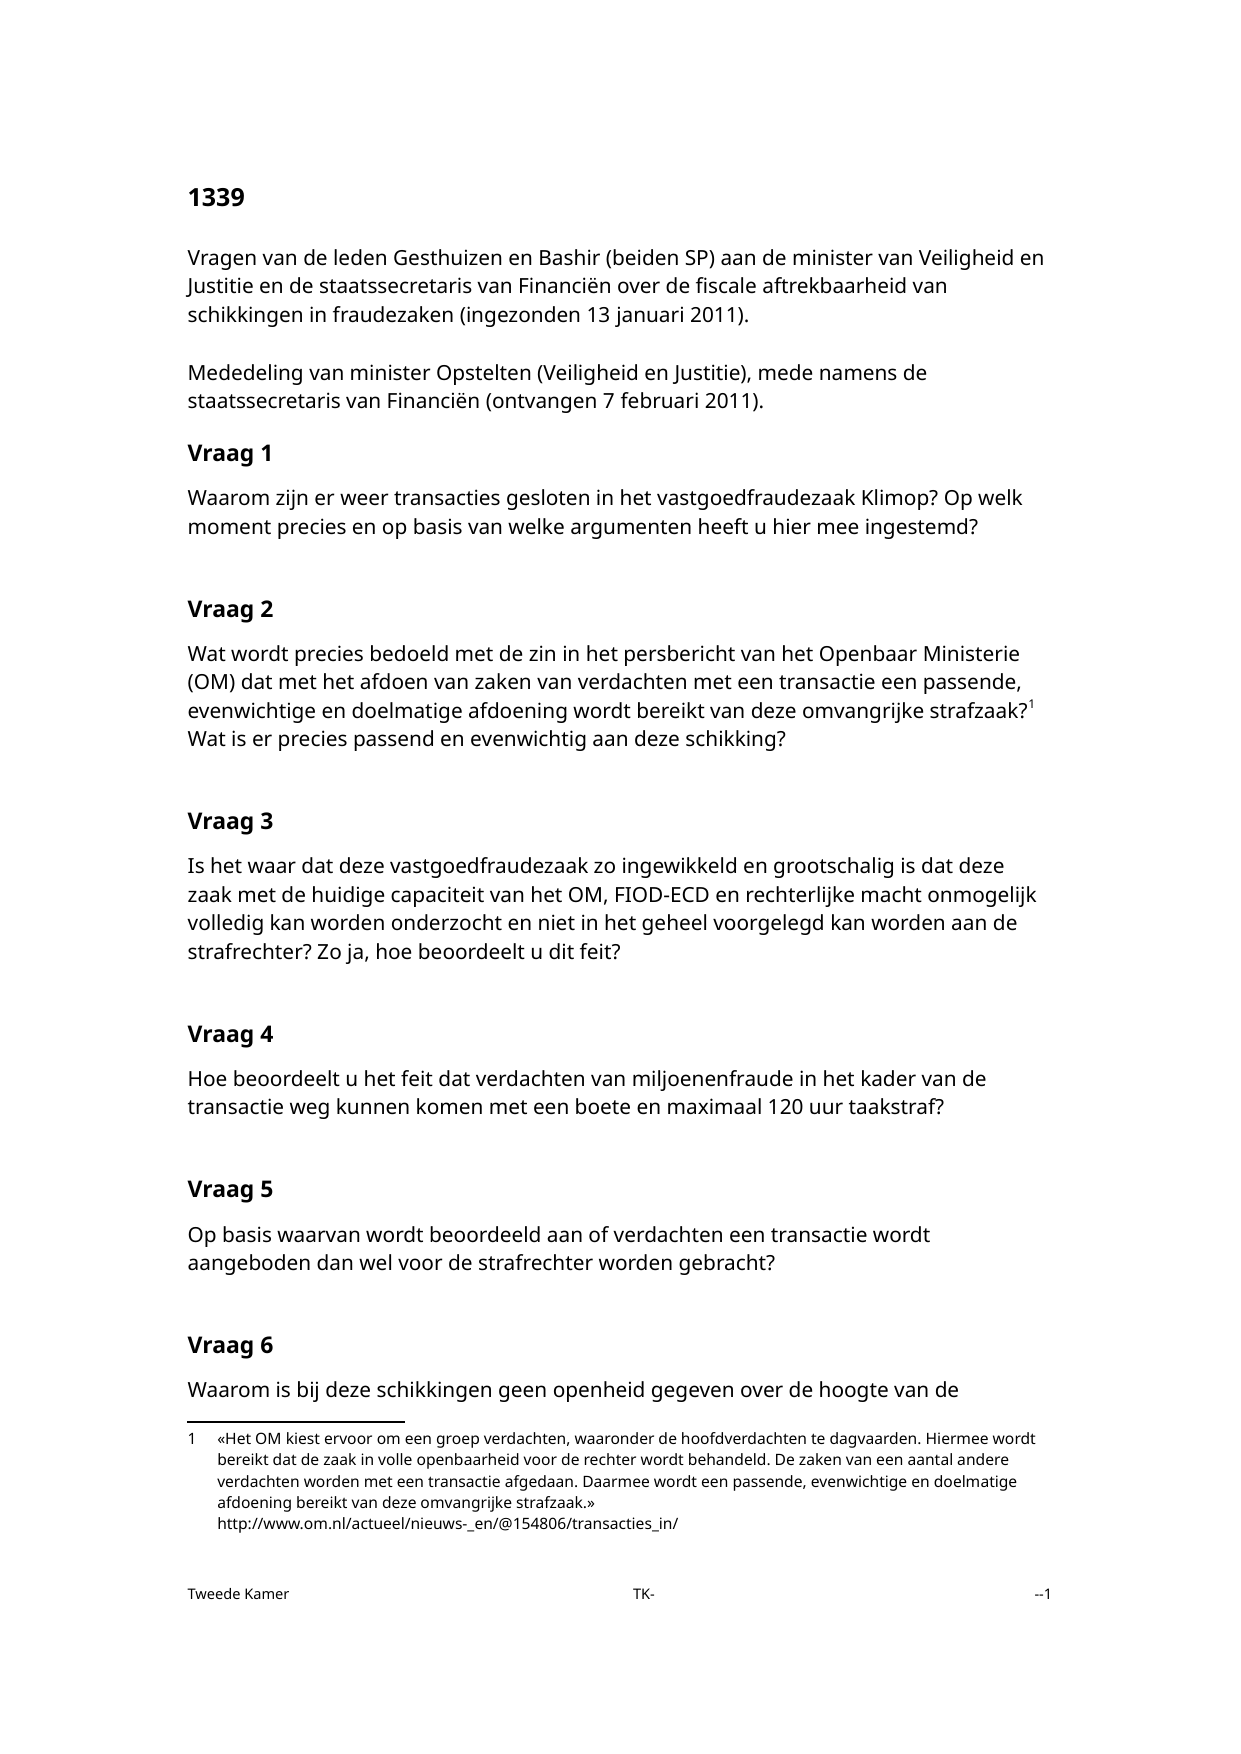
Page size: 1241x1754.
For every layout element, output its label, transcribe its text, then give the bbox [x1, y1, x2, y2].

text Is het waar dat deze vastgoedfraudezaak zo ingewikkeld en grootschalig is dat deze zaak met de huidige capaciteit van het OM, FIOD-ECD en rechterlijke macht onmogelijk volledig kan worden onderzocht en niet in het geheel voorgelegd kan worden aan de strafrechter? Zo ja, hoe beoordeelt u dit feit? [187, 852, 1053, 965]
text Hoe beoordeelt u het feit dat verdachten van miljoenenfraude in het kader van de transactie weg kunnen komen met een boete en maximaal 120 uur taakstraf? [187, 1064, 1053, 1121]
subtitle Vraag 2 [187, 593, 1053, 624]
text Mededeling van minister Opstelten (Veiligheid en Justitie), mede namens de staatssecretaris van Financiën (ontvangen 7 februari 2011). [187, 358, 1053, 415]
text «Het OM kiest ervoor om een groep verdachten, waaronder de hoofdverdachten te dagvaarden. Hiermee wordt bereikt dat de zaak in volle openbaarheid voor de rechter wordt behandeld. De zaken van een aantal andere verdachten worden met een transactie afgedaan. Daarmee wordt een passende, evenwichtige en doelmatige afdoening bereikt van deze omvangrijke strafzaak.» http://www.om.nl/actueel/nieuws-_en/@154806/transacties_in/ [187, 1363, 1053, 1534]
text Wat wordt precies bedoeld met de zin in het persbericht van het Openbaar Ministerie (OM) dat met het afdoen van zaken van verdachten met een transactie een passende, evenwichtige en doelmatige afdoening wordt bereikt van deze omvangrijke strafzaak? Wat is er precies passend en evenwichtig aan deze schikking? [187, 639, 1053, 753]
text Vragen van de leden Gesthuizen en Bashir (beiden SP) aan de minister van Veiligheid en Justitie en de staatssecretaris van Financiën over de fiscale aftrekbaarheid van schikkingen in fraudezaken (ingezonden 13 januari 2011). [187, 243, 1053, 328]
subtitle Vraag 1 [187, 437, 1053, 468]
subtitle Vraag 4 [187, 1018, 1053, 1049]
text 1339 [187, 179, 1053, 213]
subtitle Vraag 5 [187, 1173, 1053, 1205]
text Op basis waarvan wordt beoordeeld aan of verdachten een transactie wordt aangeboden dan wel voor de strafrechter worden gebracht? [187, 1220, 1053, 1277]
text Waarom zijn er weer transacties gesloten in het vastgoedfraudezaak Klimop? Op welk moment precies en op basis van welke argumenten heeft u hier mee ingestemd? [187, 483, 1053, 540]
subtitle Vraag 3 [187, 805, 1053, 837]
